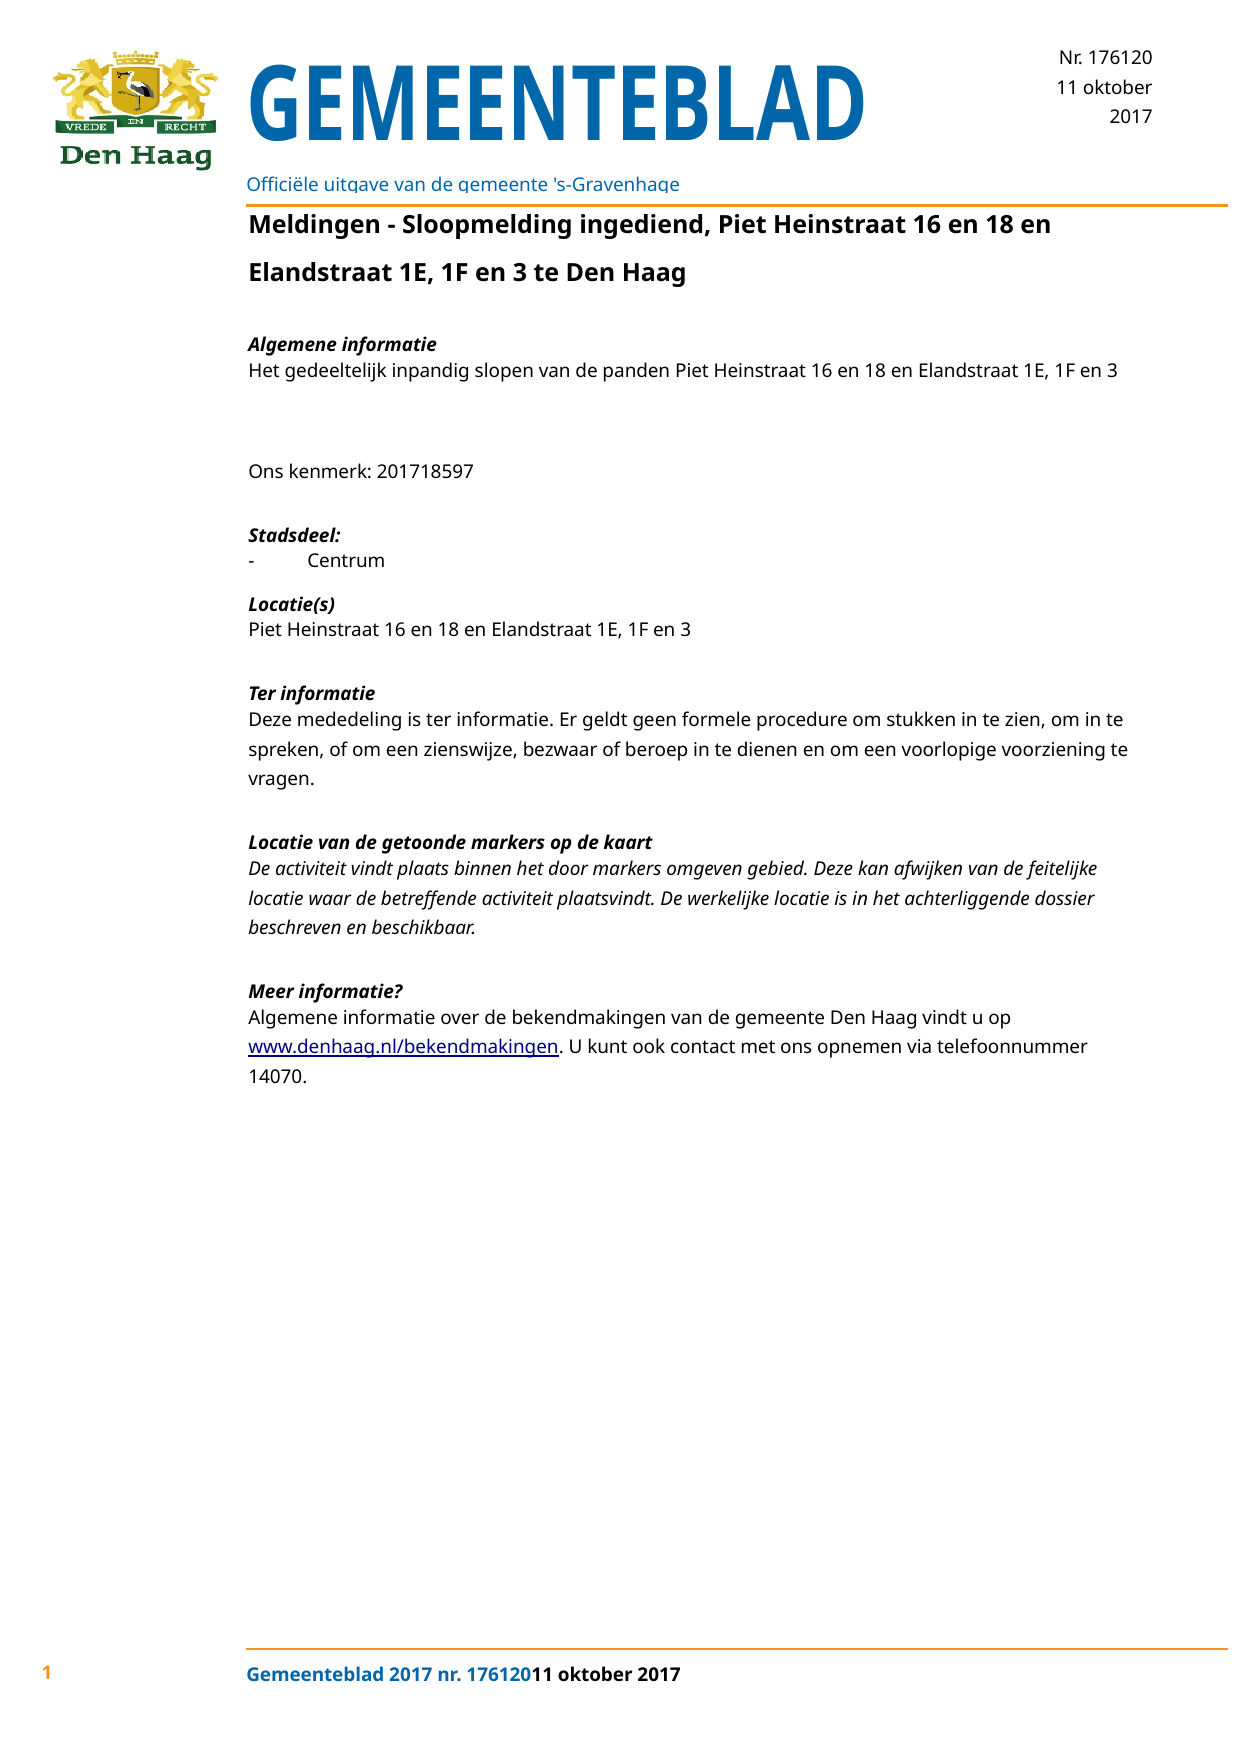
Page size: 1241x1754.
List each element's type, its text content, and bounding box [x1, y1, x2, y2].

text Locatie van de getoonde markers op de kaart [248, 829, 1152, 855]
text De activiteit vindt plaats binnen het door markers omgeven gebied. Deze kan afwijken van de feitelijke locatie waar de betreffende activiteit plaatsvindt. De werkelijke locatie is in het achterliggende dossier beschreven en beschikbaar. [248, 855, 1152, 940]
text Het gedeeltelijk inpandig slopen van de panden Piet Heinstraat 16 en 18 en Elandstraat 1E, 1F en 3 [248, 357, 1152, 383]
text Algemene informatie over de bekendmakingen van de gemeente Den Haag vindt u op www.denhaag.nl/bekendmakingen. U kunt ook contact met ons opnemen via telefoonnummer 14070. [248, 1004, 1152, 1089]
text Meer informatie? [248, 978, 1152, 1004]
text Meldingen - Sloopmelding ingediend, Piet Heinstraat 16 en 18 en Elandstraat 1E, 1F en 3 te Den Haag [248, 207, 1152, 288]
text Piet Heinstraat 16 en 18 en Elandstraat 1E, 1F en 3 [248, 617, 1152, 642]
text Algemene informatie [248, 331, 1152, 357]
text Deze mededeling is ter informatie. Er geldt geen formele procedure om stukken in te zien, om in te spreken, of om een zienswijze, bezwaar of beroep in te dienen en om een voorlopige voorziening te vragen. [248, 706, 1152, 791]
text Ter informatie [248, 681, 1152, 706]
text Locatie(s) [248, 591, 1152, 617]
text Ons kenmerk: 201718597 [248, 458, 1152, 484]
picture [41, 47, 231, 172]
text Stadsdeel: [248, 522, 1152, 548]
list Centrum [248, 548, 1152, 573]
